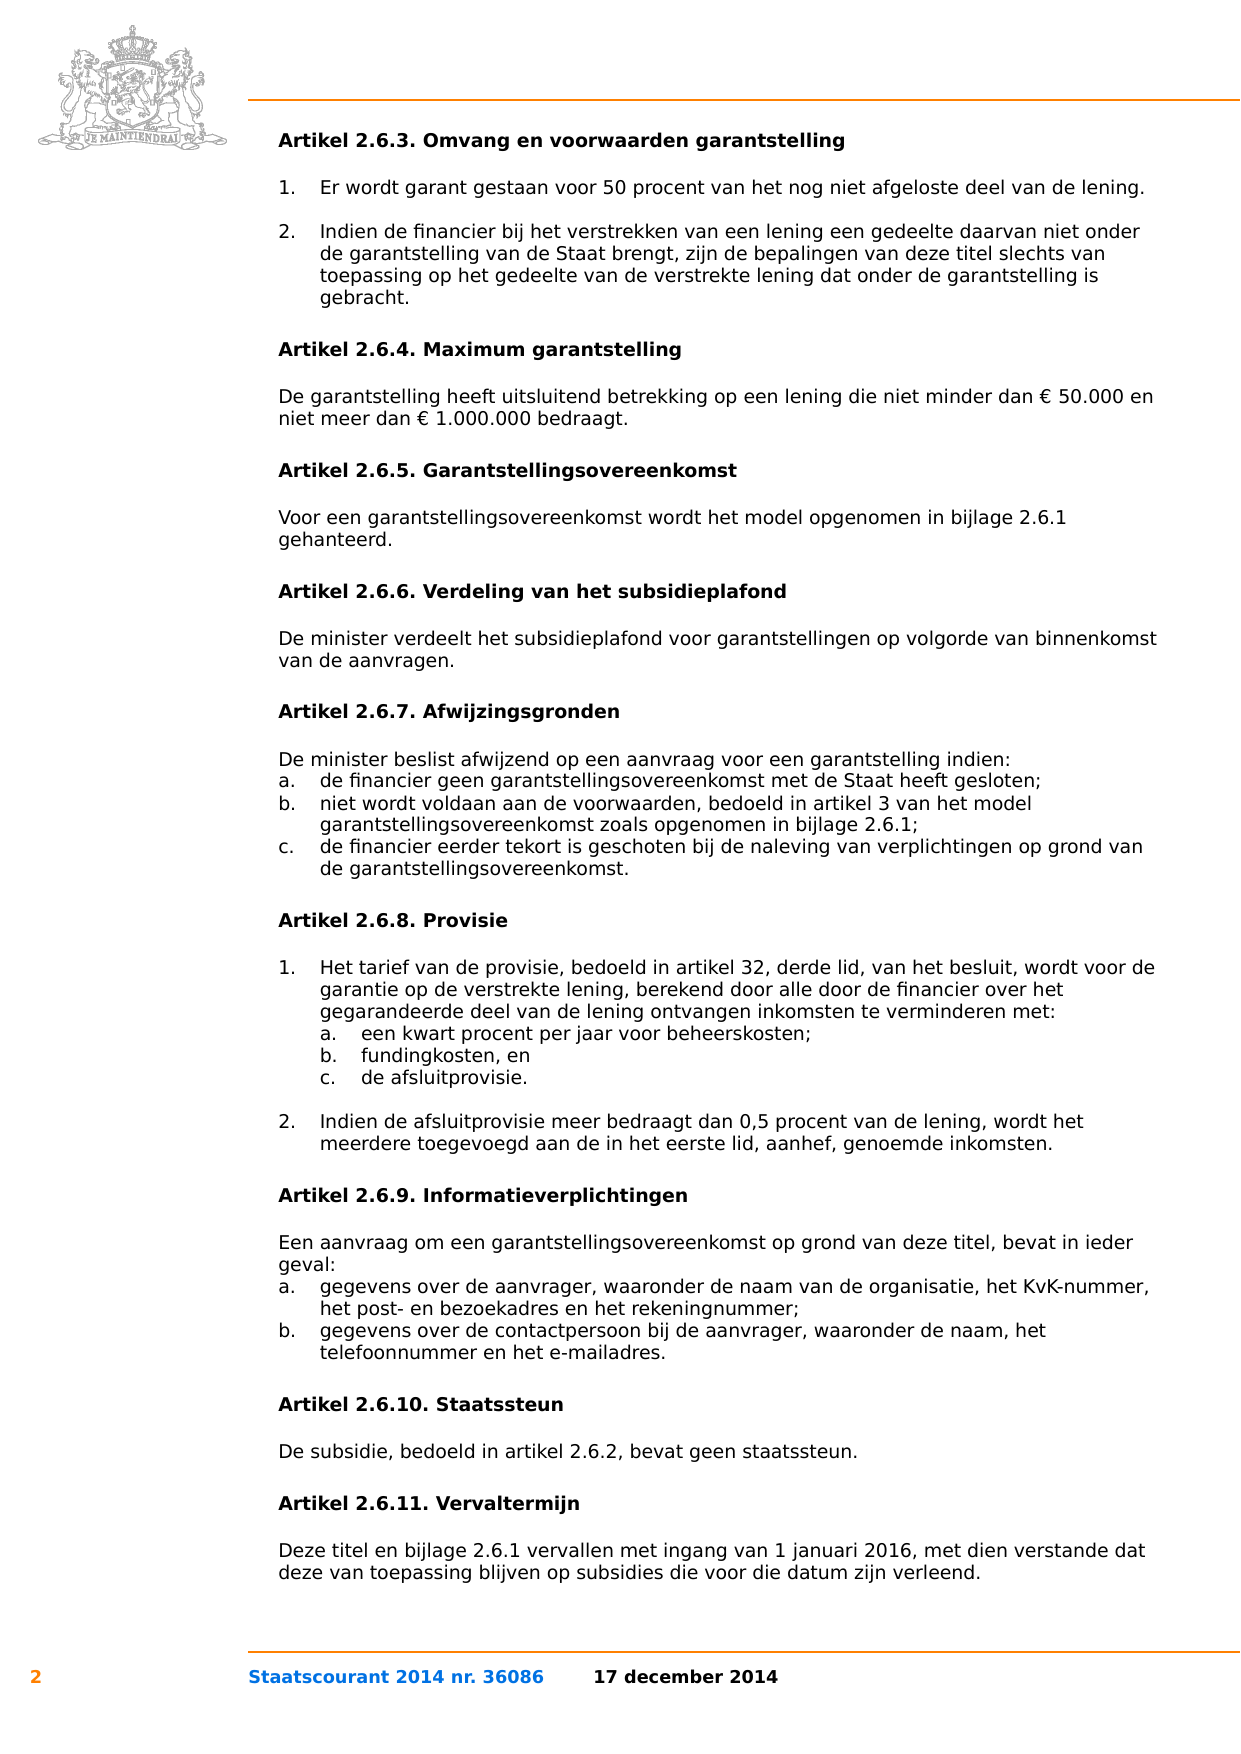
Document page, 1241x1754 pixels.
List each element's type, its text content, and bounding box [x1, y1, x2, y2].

text De minister beslist afwijzend op een aanvraag voor een garantstelling indien: [278, 748, 1163, 770]
text 1. Er wordt garant gestaan voor 50 procent van het nog niet afgeloste deel van de lening. [278, 177, 1163, 199]
text Deze titel en bijlage 2.6.1 vervallen met ingang van 1 januari 2016, met dien verstande dat deze van toepassing blijven op subsidies die voor die datum zijn verleend. [278, 1540, 1163, 1584]
text c. de afsluitprovisie. [319, 1067, 1163, 1089]
subtitle Artikel 2.6.7. Afwijzingsgronden [278, 701, 1163, 723]
subtitle Artikel 2.6.8. Provisie [278, 910, 1163, 932]
text 2. Indien de financier bij het verstrekken van een lening een gedeelte daarvan niet onder de garantstelling van de Staat brengt, zijn de bepalingen van deze titel slechts van toepassing op het gedeelte van de verstrekte lening dat onder de garantstelling is gebracht. [278, 221, 1163, 309]
subtitle Artikel 2.6.4. Maximum garantstelling [278, 339, 1163, 361]
subtitle Artikel 2.6.5. Garantstellingsovereenkomst [278, 459, 1163, 482]
text b. fundingkosten, en [319, 1045, 1163, 1067]
text Voor een garantstellingsovereenkomst wordt het model opgenomen in bijlage 2.6.1 gehanteerd. [278, 507, 1163, 551]
subtitle Artikel 2.6.10. Staatssteun [278, 1394, 1163, 1416]
text b. niet wordt voldaan aan de voorwaarden, bedoeld in artikel 3 van het model garantstellingsovereenkomst zoals opgenomen in bijlage 2.6.1; [278, 792, 1163, 836]
subtitle Artikel 2.6.3. Omvang en voorwaarden garantstelling [278, 130, 1163, 152]
subtitle Artikel 2.6.11. Vervaltermijn [278, 1493, 1163, 1515]
text b. gegevens over de contactpersoon bij de aanvrager, waaronder de naam, het telefoonnummer en het e-mailadres. [278, 1320, 1163, 1364]
text De minister verdeelt het subsidieplafond voor garantstellingen op volgorde van binnenkomst van de aanvragen. [278, 627, 1163, 671]
text De subsidie, bedoeld in artikel 2.6.2, bevat geen staatssteun. [278, 1441, 1163, 1463]
text Een aanvraag om een garantstellingsovereenkomst op grond van deze titel, bevat in ieder geval: [278, 1232, 1163, 1276]
text c. de financier eerder tekort is geschoten bij de naleving van verplichtingen op grond van de garantstellingsovereenkomst. [278, 836, 1163, 880]
text a. de financier geen garantstellingsovereenkomst met de Staat heeft gesloten; [278, 770, 1163, 792]
subtitle Artikel 2.6.6. Verdeling van het subsidieplafond [278, 581, 1163, 602]
subtitle Artikel 2.6.9. Informatieverplichtingen [278, 1185, 1163, 1207]
text 1. Het tarief van de provisie, bedoeld in artikel 32, derde lid, van het besluit, wordt voor de garantie op de verstrekte lening, berekend door alle door de financier over het gegarandeerde deel van de lening ontvangen inkomsten te verminderen met: [278, 957, 1163, 1023]
picture [38, 25, 227, 150]
text De garantstelling heeft uitsluitend betrekking op een lening die niet minder dan € 50.000 en niet meer dan € 1.000.000 bedraagt. [278, 386, 1163, 429]
text a. gegevens over de aanvrager, waaronder de naam van de organisatie, het KvK-nummer, het post- en bezoekadres en het rekeningnummer; [278, 1276, 1163, 1320]
text a. een kwart procent per jaar voor beheerskosten; [319, 1023, 1163, 1045]
text 2. Indien de afsluitprovisie meer bedraagt dan 0,5 procent van de lening, wordt het meerdere toegevoegd aan de in het eerste lid, aanhef, genoemde inkomsten. [278, 1111, 1163, 1155]
